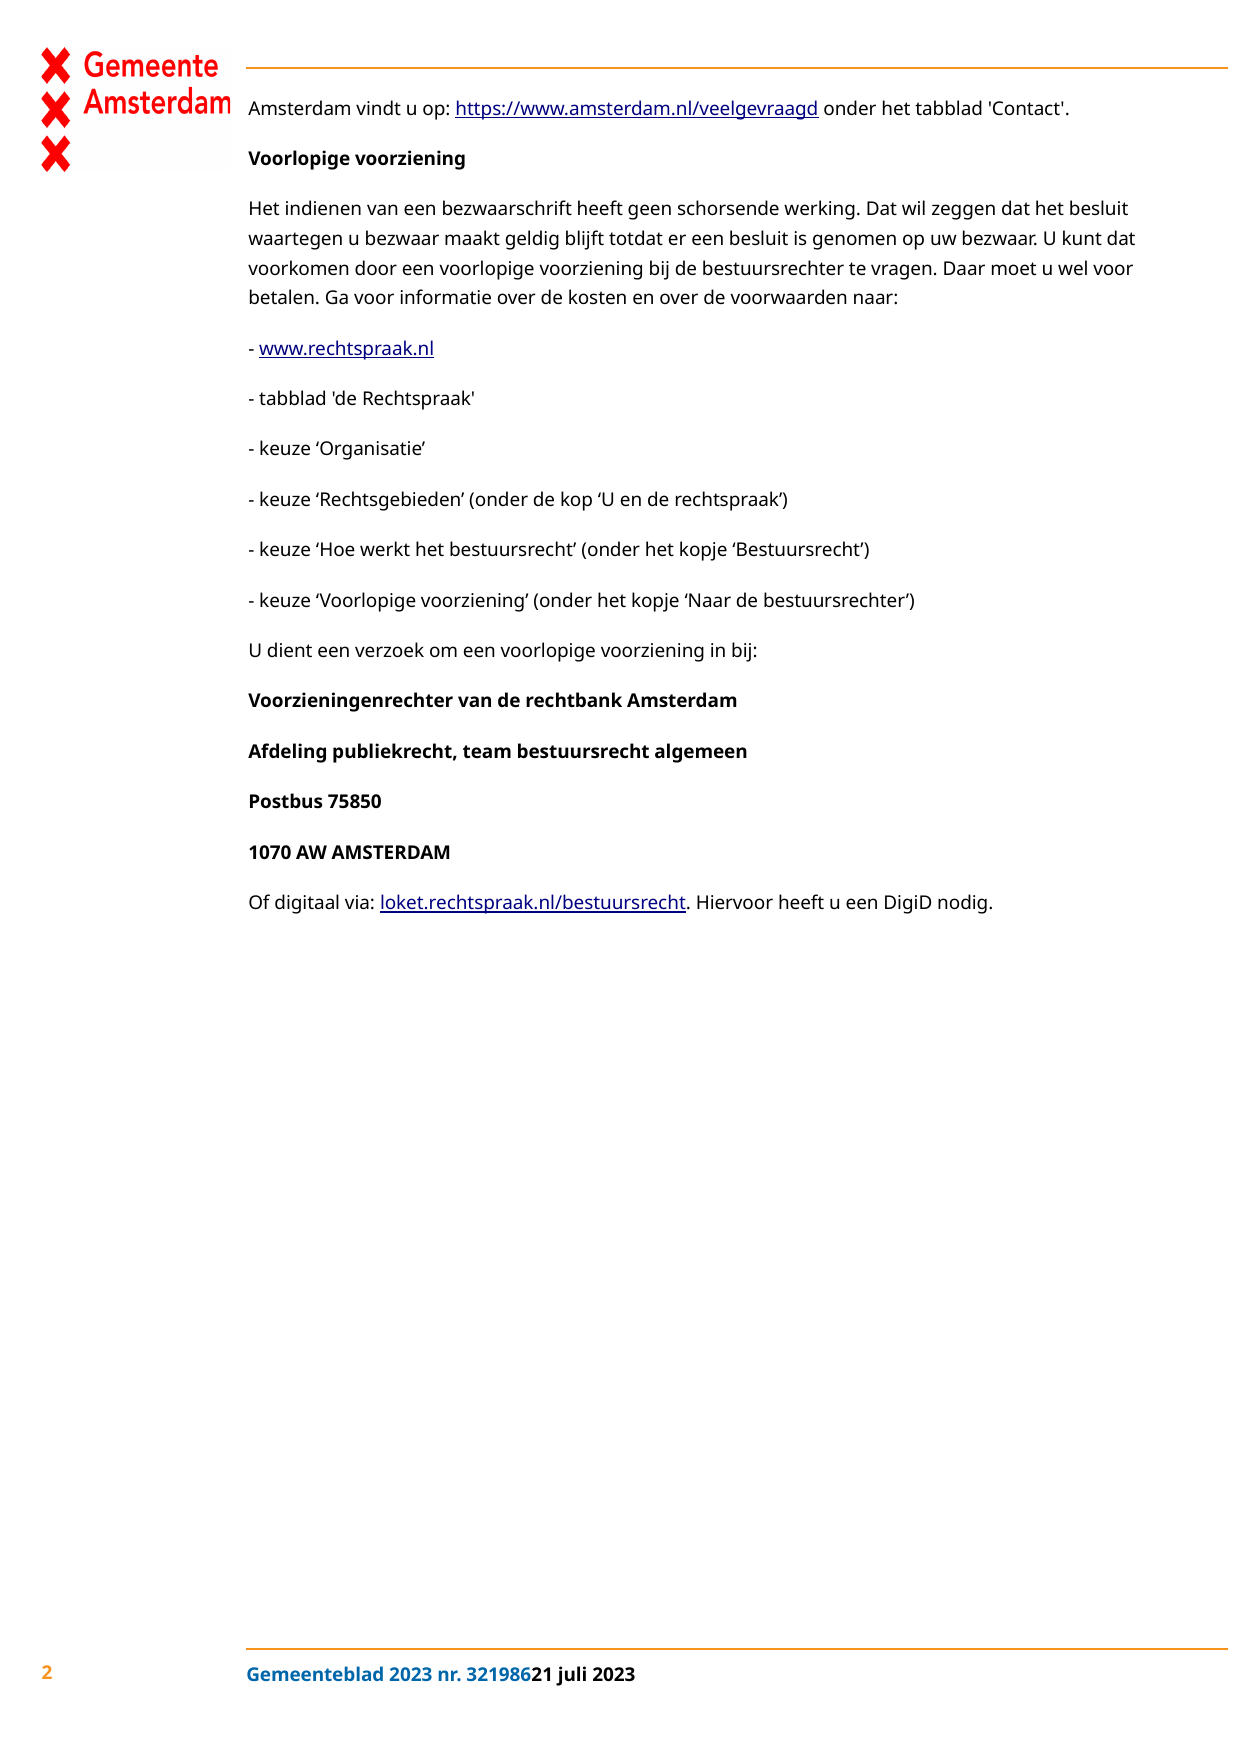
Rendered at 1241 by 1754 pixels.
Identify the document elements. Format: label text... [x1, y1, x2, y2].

text - tabblad 'de Rechtspraak' [248, 385, 1152, 411]
text - www.rechtspraak.nl [248, 335, 1152, 361]
text Voorzieningenrechter van de rechtbank Amsterdam [248, 688, 1152, 713]
text Postbus 75850 [248, 788, 1152, 814]
picture [41, 47, 231, 172]
text Afdeling publiekrecht, team bestuursrecht algemeen [248, 738, 1152, 764]
text Amsterdam vindt u op: https://www.amsterdam.nl/veelgevraagd onder het tabblad 'Contact'. [248, 95, 1152, 121]
text Of digitaal via: loket.rechtspraak.nl/bestuursrecht. Hiervoor heeft u een DigiD nodig. [248, 889, 1152, 915]
text - keuze ‘Organisatie’ [248, 436, 1152, 461]
text - keuze ‘Rechtsgebieden’ (onder de kop ‘U en de rechtspraak’) [248, 486, 1152, 512]
text - keuze ‘Voorlopige voorziening’ (onder het kopje ‘Naar de bestuursrechter’) [248, 587, 1152, 613]
text Voorlopige voorziening [248, 145, 1152, 171]
text 1070 AW AMSTERDAM [248, 839, 1152, 865]
text - keuze ‘Hoe werkt het bestuursrecht’ (onder het kopje ‘Bestuursrecht’) [248, 536, 1152, 562]
text Het indienen van een bezwaarschrift heeft geen schorsende werking. Dat wil zeggen dat het besluit waartegen u bezwaar maakt geldig blijft totdat er een besluit is genomen op uw bezwaar. U kunt dat voorkomen door een voorlopige voorziening bij de bestuursrechter te vragen. Daar moet u wel voor betalen. Ga voor informatie over de kosten en over de voorwaarden naar: [248, 196, 1152, 310]
text U dient een verzoek om een voorlopige voorziening in bij: [248, 637, 1152, 663]
